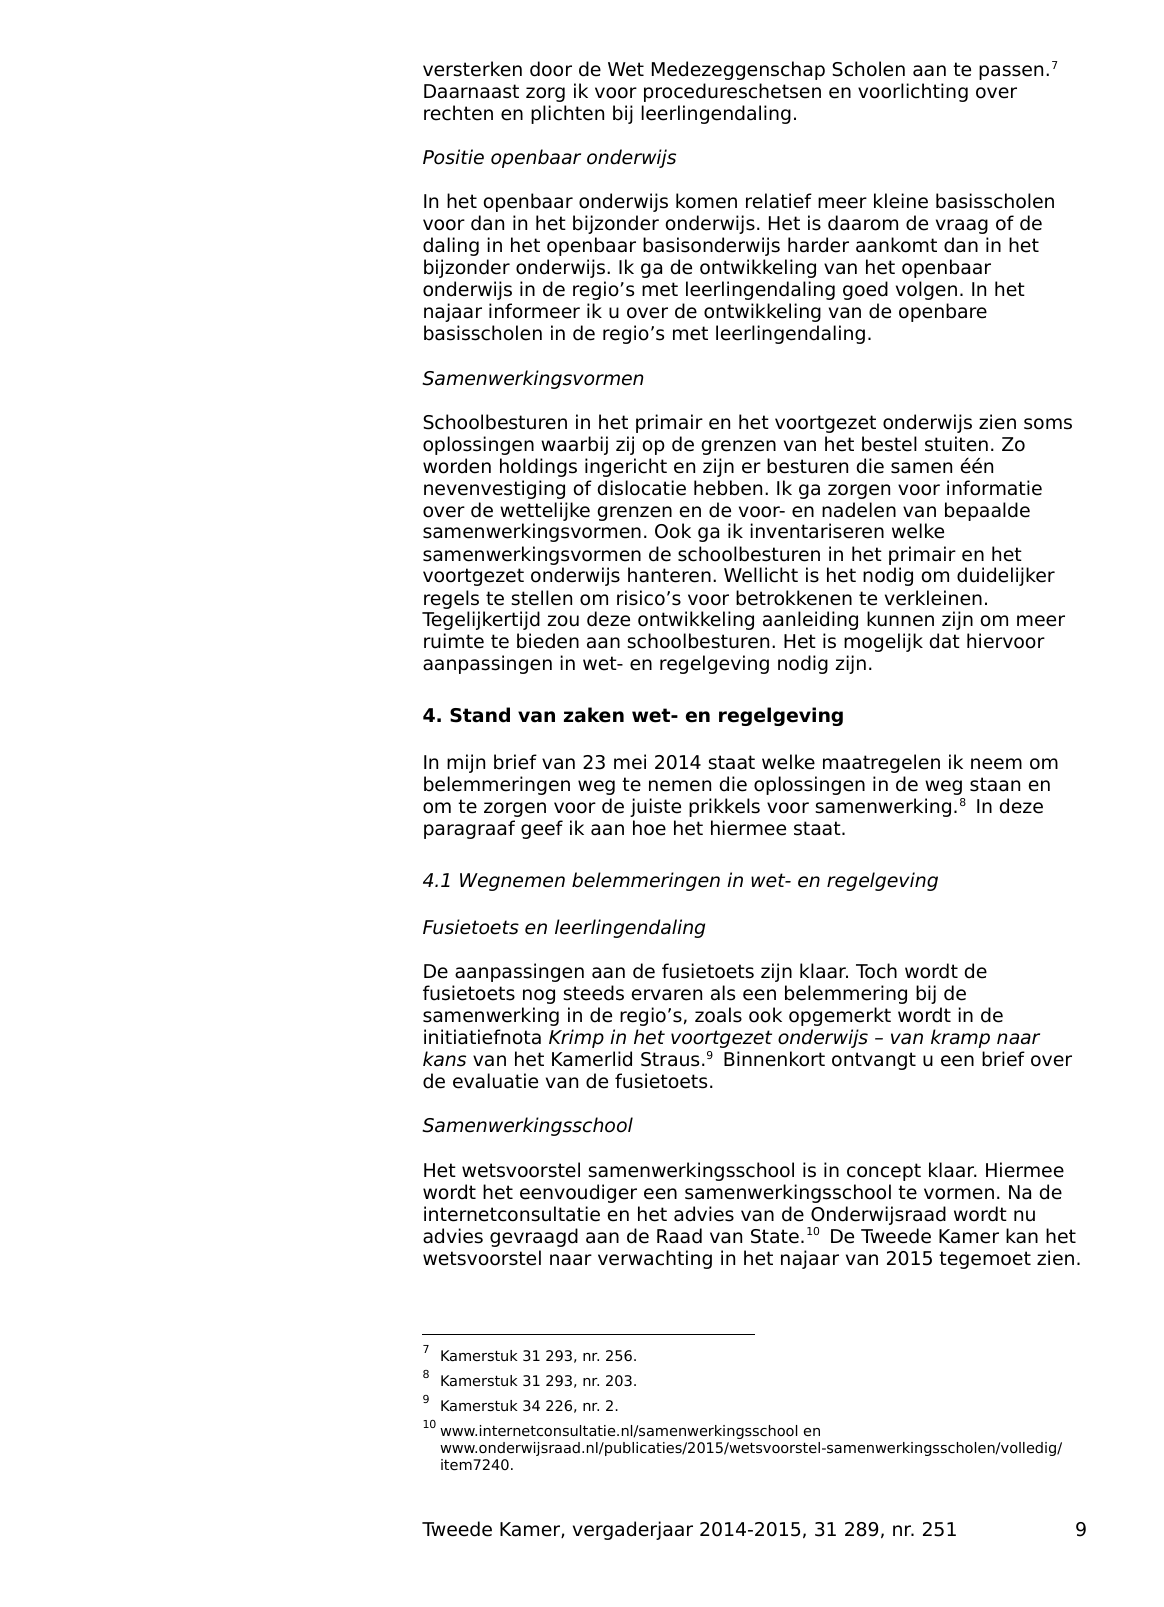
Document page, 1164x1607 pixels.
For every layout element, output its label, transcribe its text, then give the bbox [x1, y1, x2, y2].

text De aanpassingen aan de fusietoets zijn klaar. Toch wordt de fusietoets nog steeds ervaren als een belemmering bij de samenwerking in de regio’s, zoals ook opgemerkt wordt in de initiatiefnota Krimp in het voortgezet onderwijs – van kramp naar kans van het Kamerlid Straus. Binnenkort ontvangt u een brief over de evaluatie van de fusietoets. [422, 961, 1087, 1093]
subtitle 4.1 Wegnemen belemmeringen in wet- en regelgeving [422, 870, 1087, 892]
text Het wetsvoorstel samenwerkingsschool is in concept klaar. Hiermee wordt het eenvoudiger een samenwerkingsschool te vormen. Na de internetconsultatie en het advies van de Onderwijsraad wordt nu advies gevraagd aan de Raad van State. De Tweede Kamer kan het wetsvoorstel naar verwachting in het najaar van 2015 tegemoet zien. [422, 1159, 1087, 1269]
text Kamerstuk 34 226, nr. 2. [422, 1393, 1087, 1416]
text In mijn brief van 23 mei 2014 staat welke maatregelen ik neem om belemmeringen weg te nemen die oplossingen in de weg staan en om te zorgen voor de juiste prikkels voor samenwerking. In deze paragraaf geef ik aan hoe het hiermee staat. [422, 752, 1087, 840]
subtitle 4. Stand van zaken wet- en regelgeving [422, 705, 1087, 727]
text Kamerstuk 31 293, nr. 256. [422, 1343, 1087, 1366]
subtitle Fusietoets en leerlingendaling [422, 917, 1087, 939]
text versterken door de Wet Medezeggenschap Scholen aan te passen. Daarnaast zorg ik voor procedureschetsen en voorlichting over rechten en plichten bij leerlingendaling. [422, 59, 1087, 125]
text Schoolbesturen in het primair en het voortgezet onderwijs zien soms oplossingen waarbij zij op de grenzen van het bestel stuiten. Zo worden holdings ingericht en zijn er besturen die samen één nevenvestiging of dislocatie hebben. Ik ga zorgen voor informatie over de wettelijke grenzen en de voor- en nadelen van bepaalde samenwerkingsvormen. Ook ga ik inventariseren welke samenwerkingsvormen de schoolbesturen in het primair en het voortgezet onderwijs hanteren. Wellicht is het nodig om duidelijker regels te stellen om risico’s voor betrokkenen te verkleinen. Tegelijkertijd zou deze ontwikkeling aanleiding kunnen zijn om meer ruimte te bieden aan schoolbesturen. Het is mogelijk dat hiervoor aanpassingen in wet- en regelgeving nodig zijn. [422, 412, 1087, 675]
subtitle Samenwerkingsschool [422, 1115, 1087, 1137]
text Kamerstuk 31 293, nr. 203. [422, 1368, 1087, 1391]
text www.internetconsultatie.nl/samenwerkingsschool en www.onderwijsraad.nl/publicaties/2015/wetsvoorstel-samenwerkingsscholen/volledig/item7240. [422, 1418, 1087, 1474]
subtitle Positie openbaar onderwijs [422, 147, 1087, 169]
subtitle Samenwerkingsvormen [422, 367, 1087, 389]
text In het openbaar onderwijs komen relatief meer kleine basisscholen voor dan in het bijzonder onderwijs. Het is daarom de vraag of de daling in het openbaar basisonderwijs harder aankomt dan in het bijzonder onderwijs. Ik ga de ontwikkeling van het openbaar onderwijs in de regio’s met leerlingendaling goed volgen. In het najaar informeer ik u over de ontwikkeling van de openbare basisscholen in de regio’s met leerlingendaling. [422, 191, 1087, 345]
